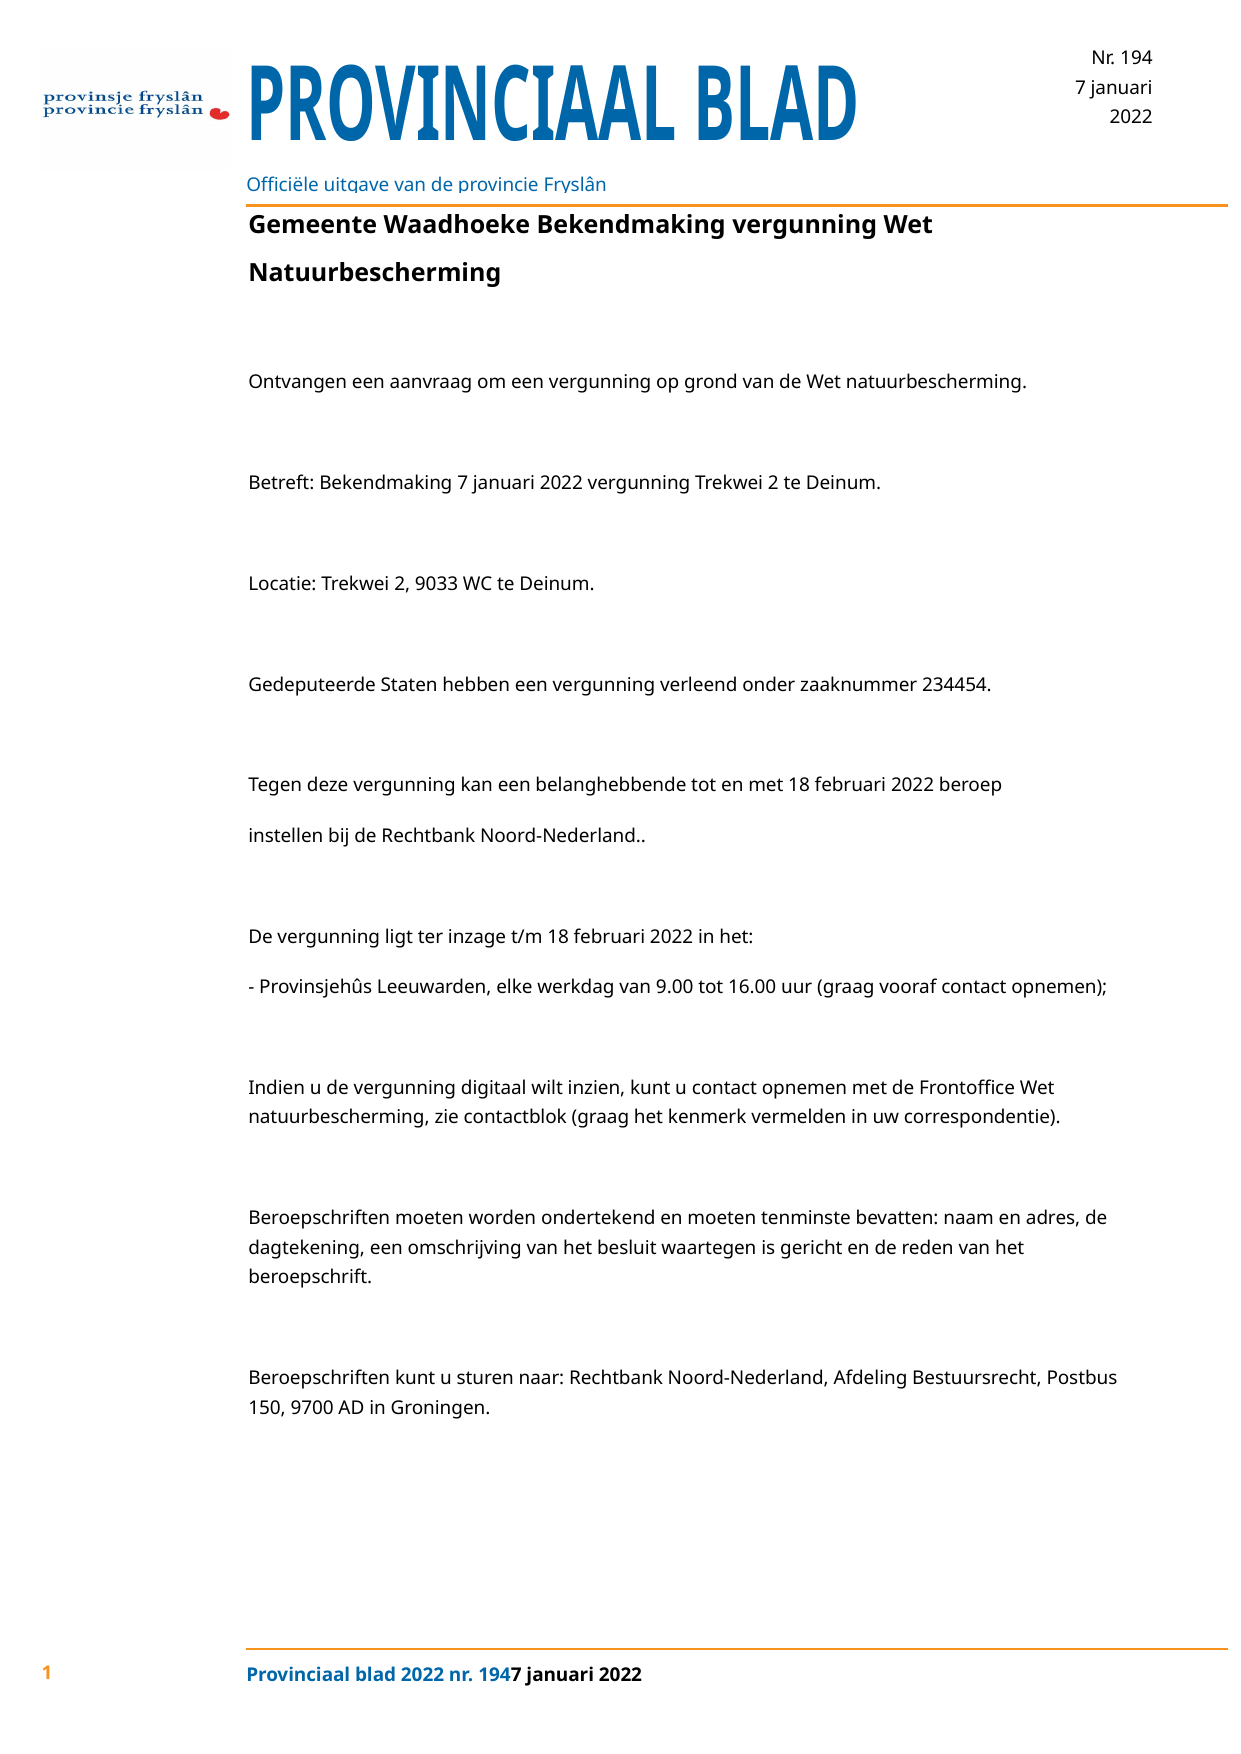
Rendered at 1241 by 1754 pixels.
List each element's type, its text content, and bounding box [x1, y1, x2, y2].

text instellen bij de Rechtbank Noord-Nederland.. [248, 822, 1152, 848]
text Beroepschriften moeten worden ondertekend en moeten tenminste bevatten: naam en adres, de dagtekening, een omschrijving van het besluit waartegen is gericht en de reden van het beroepschrift. [248, 1204, 1152, 1289]
text Gedeputeerde Staten hebben een vergunning verleend onder zaaknummer 234454. [248, 671, 1152, 697]
text Ontvangen een aanvraag om een vergunning op grond van de Wet natuurbescherming. [248, 368, 1152, 394]
text De vergunning ligt ter inzage t/m 18 februari 2022 in het: [248, 923, 1152, 949]
text - Provinsjehûs Leeuwarden, elke werkdag van 9.00 tot 16.00 uur (graag vooraf contact opnemen); [248, 973, 1152, 999]
text Tegen deze vergunning kan een belanghebbende tot en met 18 februari 2022 beroep [248, 772, 1152, 797]
text Betreft: Bekendmaking 7 januari 2022 vergunning Trekwei 2 te Deinum. [248, 469, 1152, 495]
text Indien u de vergunning digitaal wilt inzien, kunt u contact opnemen met de Frontoffice Wet natuurbescherming, zie contactblok (graag het kenmerk vermelden in uw correspondentie). [248, 1074, 1152, 1129]
text Gemeente Waadhoeke Bekendmaking vergunning Wet Natuurbescherming [248, 207, 1152, 288]
text Beroepschriften kunt u sturen naar: Rechtbank Noord-Nederland, Afdeling Bestuursrecht, Postbus 150, 9700 AD in Groningen. [248, 1364, 1152, 1420]
picture [41, 47, 231, 172]
text Locatie: Trekwei 2, 9033 WC te Deinum. [248, 570, 1152, 596]
